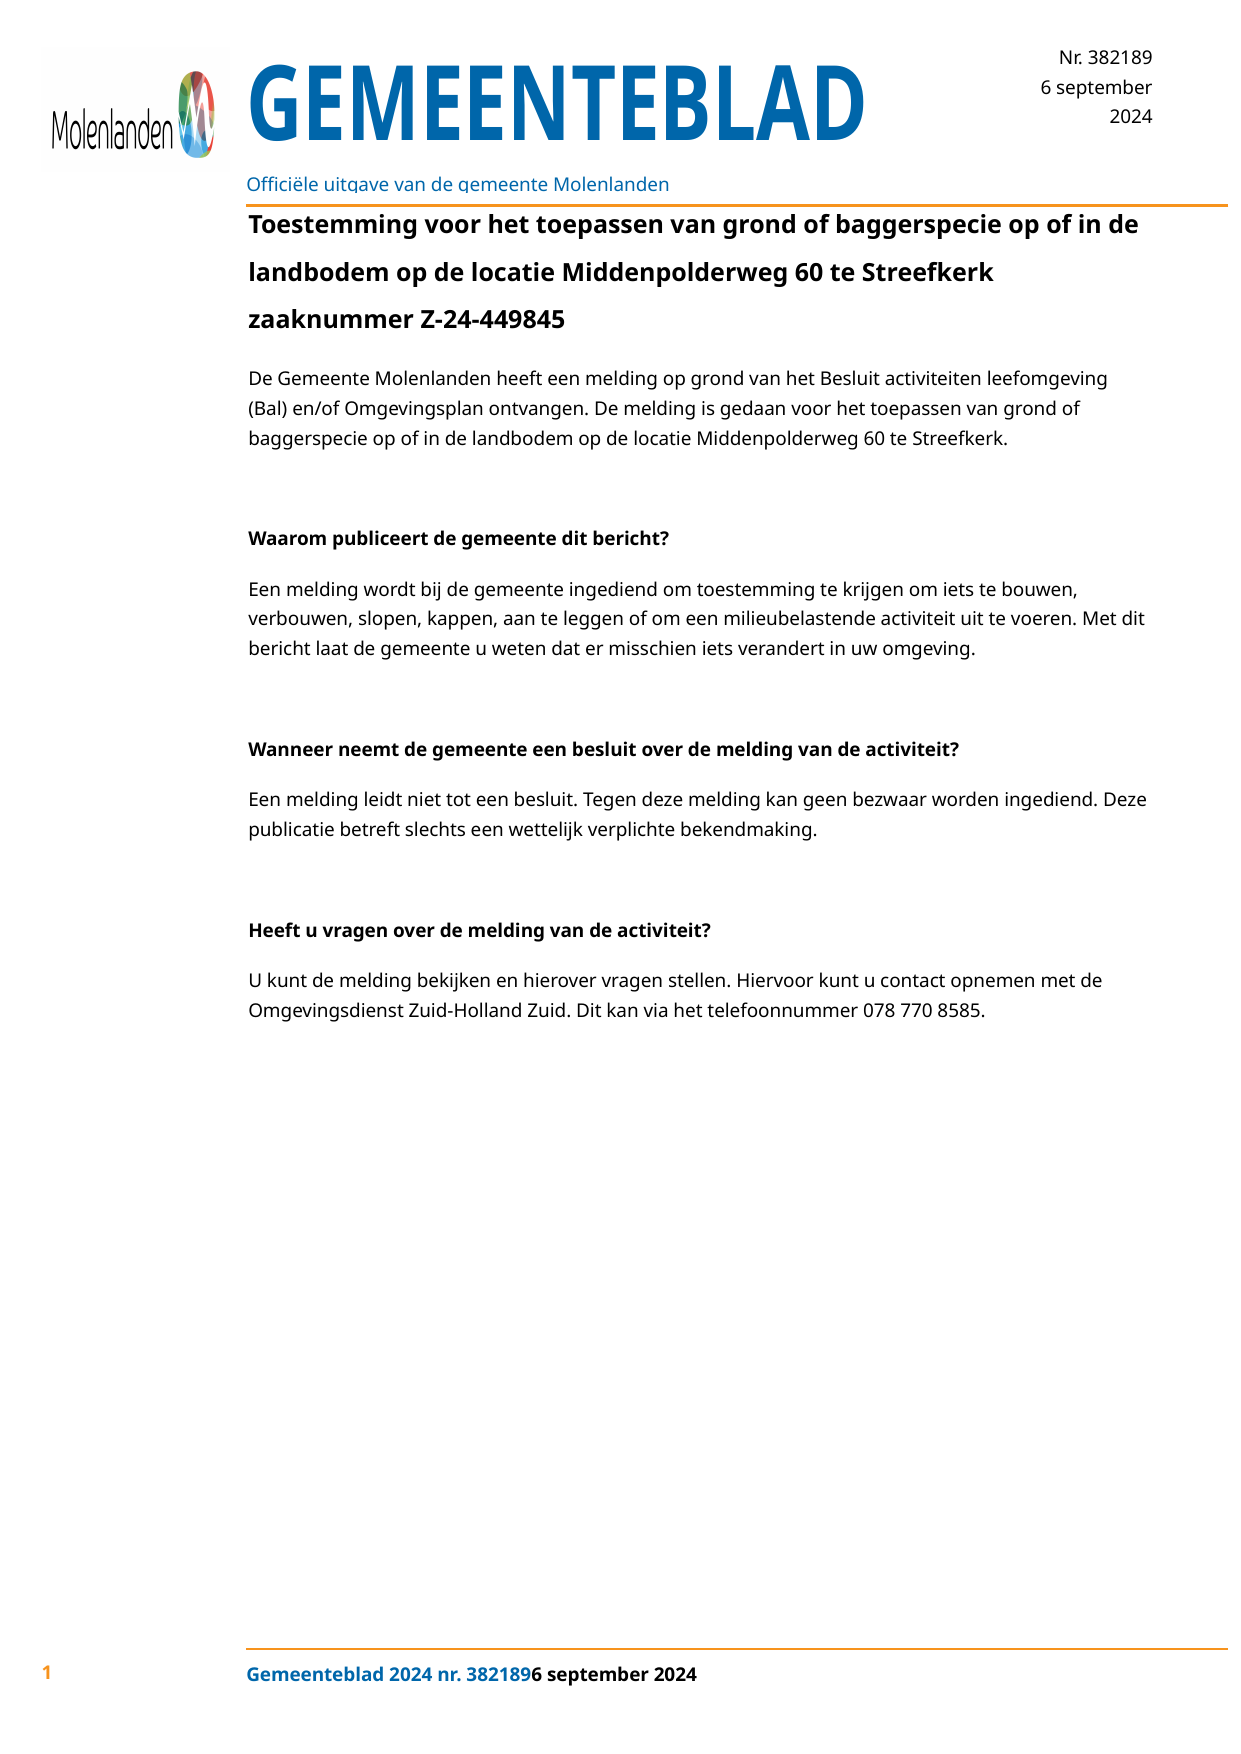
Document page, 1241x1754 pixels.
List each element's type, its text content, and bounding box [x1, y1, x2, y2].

text U kunt de melding bekijken en hierover vragen stellen. Hiervoor kunt u contact opnemen met de Omgevingsdienst Zuid-Holland Zuid. Dit kan via het telefoonnummer 078 770 8585. [248, 967, 1152, 1022]
text Wanneer neemt de gemeente een besluit over de melding van de activiteit? [248, 736, 1152, 762]
picture [41, 47, 231, 172]
text Waarom publiceert de gemeente dit bericht? [248, 526, 1152, 551]
text De Gemeente Molenlanden heeft een melding op grond van het Besluit activiteiten leefomgeving (Bal) en/of Omgevingsplan ontvangen. De melding is gedaan voor het toepassen van grond of baggerspecie op of in de landbodem op de locatie Middenpolderweg 60 te Streefkerk. [248, 366, 1152, 450]
text Heeft u vragen over de melding van de activiteit? [248, 917, 1152, 942]
text Een melding wordt bij de gemeente ingediend om toestemming te krijgen om iets te bouwen, verbouwen, slopen, kappen, aan te leggen of om een milieubelastende activiteit uit te voeren. Met dit bericht laat de gemeente u weten dat er misschien iets verandert in uw omgeving. [248, 576, 1152, 661]
text Een melding leidt niet tot een besluit. Tegen deze melding kan geen bezwaar worden ingediend. Deze publicatie betreft slechts een wettelijk verplichte bekendmaking. [248, 786, 1152, 842]
text Toestemming voor het toepassen van grond of baggerspecie op of in de landbodem op de locatie Middenpolderweg 60 te Streefkerk zaaknummer Z-24-449845 [248, 207, 1152, 336]
